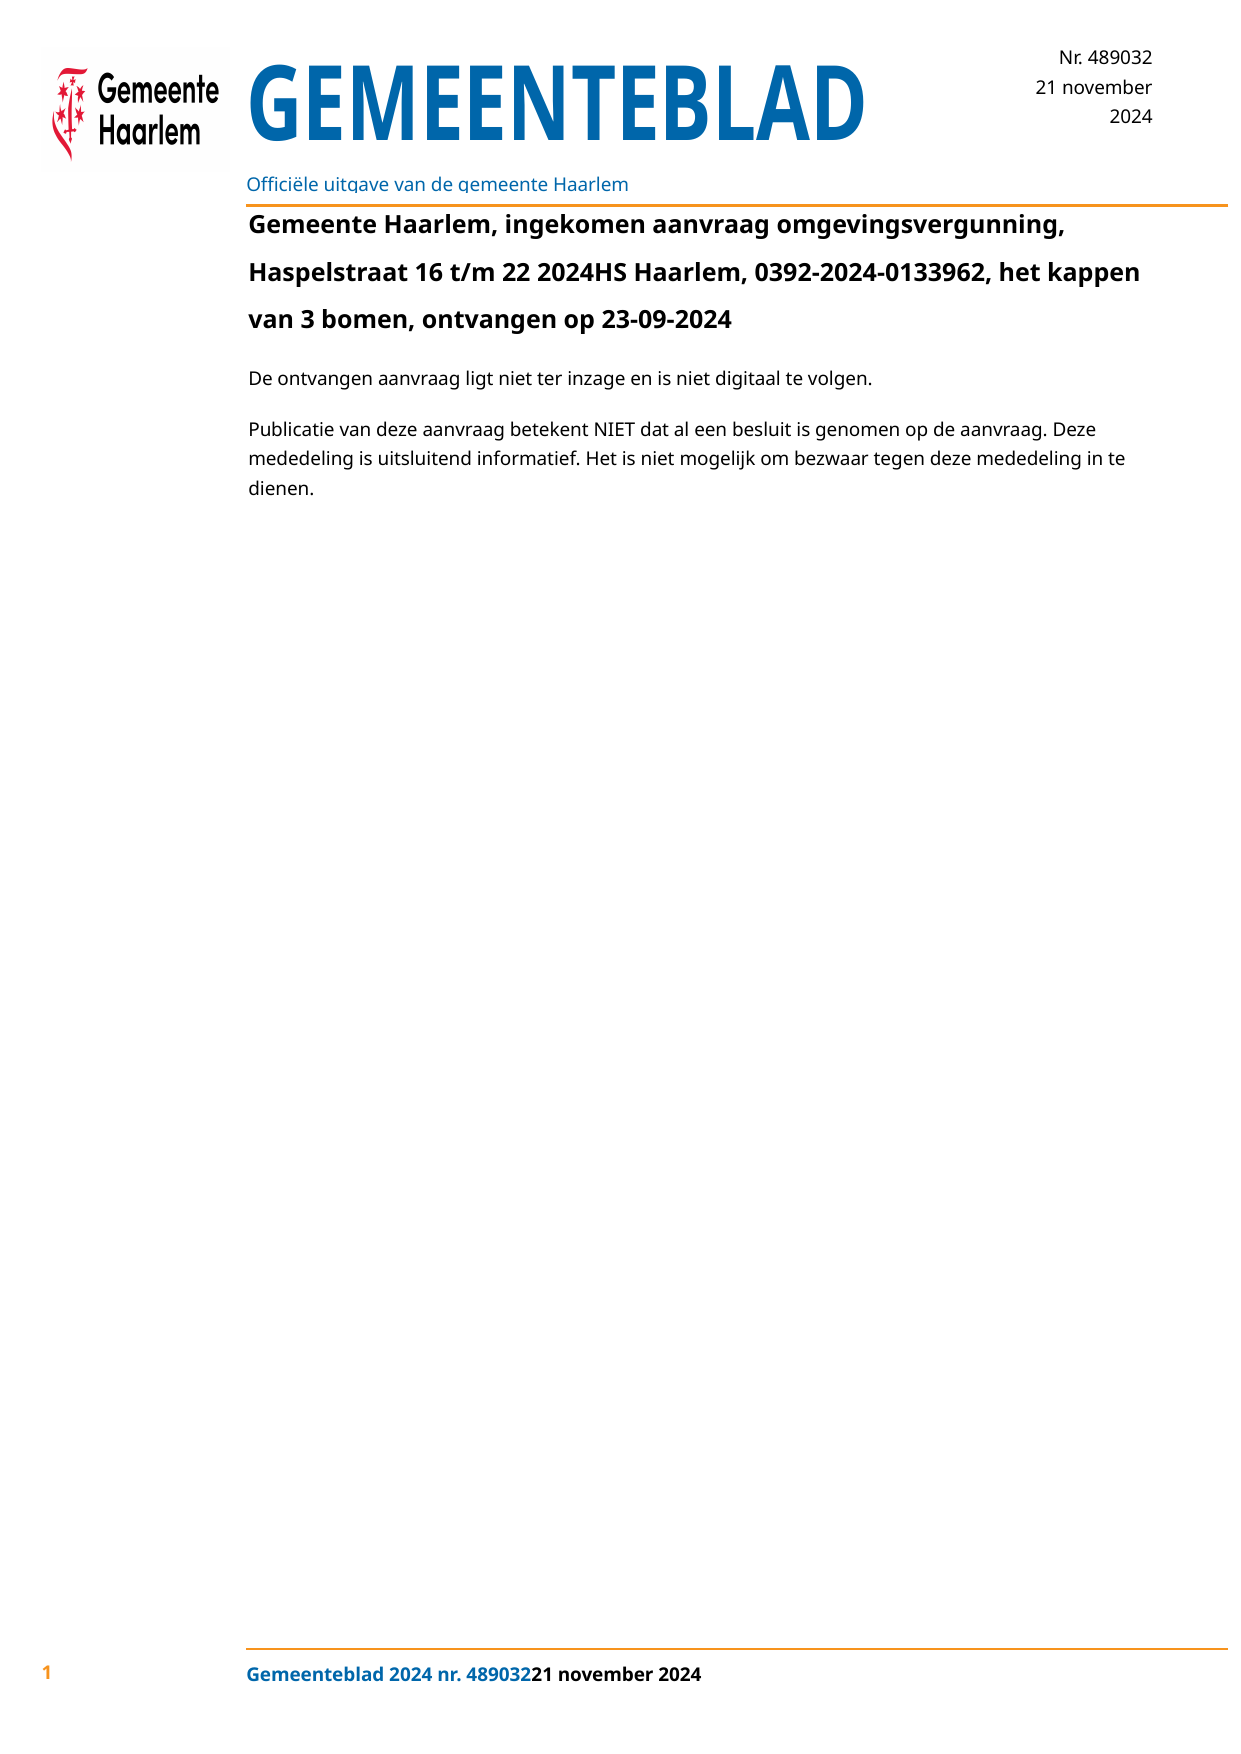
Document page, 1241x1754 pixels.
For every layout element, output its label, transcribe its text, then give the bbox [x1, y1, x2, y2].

picture [41, 47, 231, 172]
text De ontvangen aanvraag ligt niet ter inzage en is niet digitaal te volgen. [248, 366, 1152, 391]
text Gemeente Haarlem, ingekomen aanvraag omgevingsvergunning, Haspelstraat 16 t/m 22 2024HS Haarlem, 0392-2024-0133962, het kappen van 3 bomen, ontvangen op 23-09-2024 [248, 207, 1152, 336]
text Publicatie van deze aanvraag betekent NIET dat al een besluit is genomen op de aanvraag. Deze mededeling is uitsluitend informatief. Het is niet mogelijk om bezwaar tegen deze mededeling in te dienen. [248, 416, 1152, 501]
